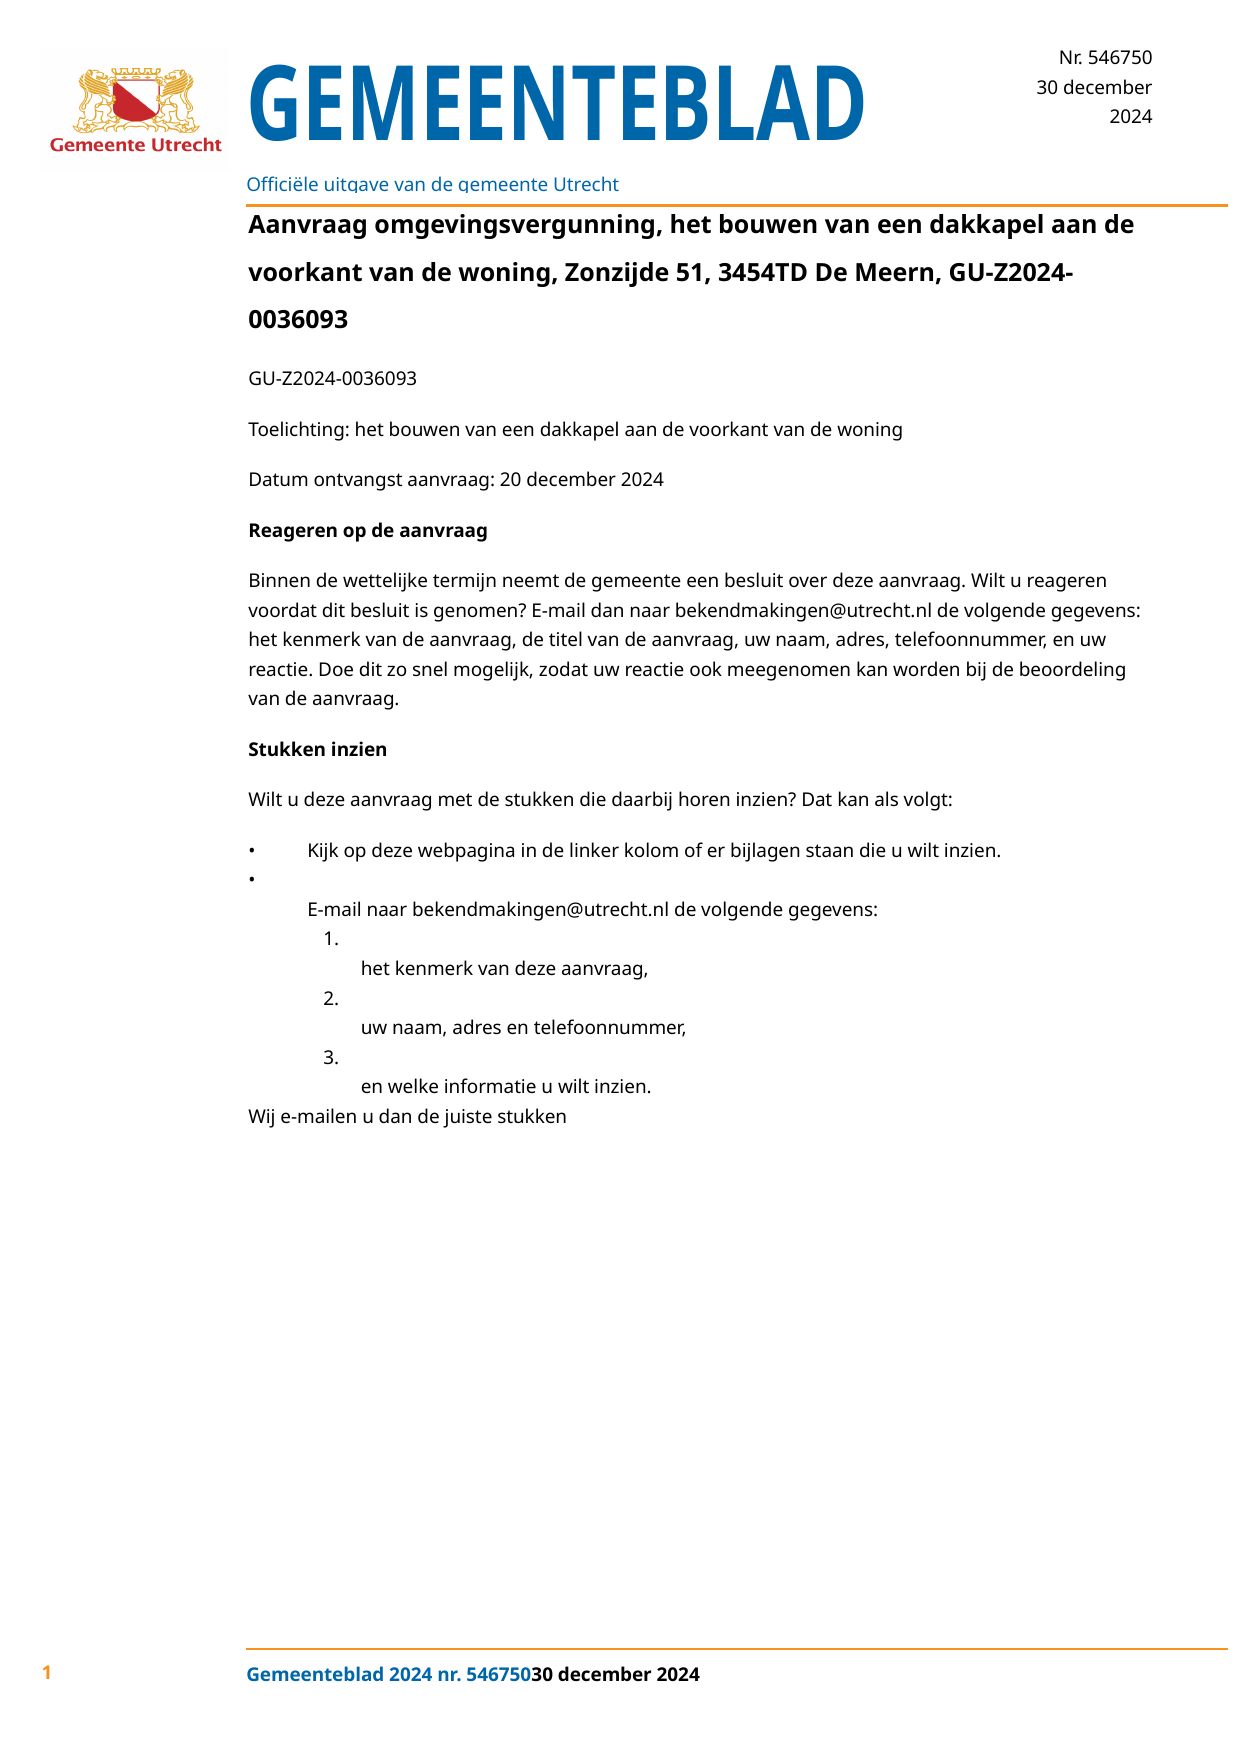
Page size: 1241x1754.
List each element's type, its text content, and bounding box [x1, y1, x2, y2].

text Toelichting: het bouwen van een dakkapel aan de voorkant van de woning [248, 416, 1152, 442]
list Kijk op deze webpagina in de linker kolom of er bijlagen staan die u wilt inzien. [248, 837, 1152, 862]
text Wij e-mailen u dan de juiste stukken [248, 1103, 1152, 1129]
text Datum ontvangst aanvraag: 20 december 2024 [248, 466, 1152, 492]
text GU-Z2024-0036093 [248, 366, 1152, 391]
text Stukken inzien [248, 736, 1152, 762]
picture [41, 47, 231, 172]
list E-mail naar bekendmakingen@utrecht.nl de volgende gegevens: [248, 896, 1152, 922]
text Wilt u deze aanvraag met de stukken die daarbij horen inzien? Dat kan als volgt: [248, 786, 1152, 812]
text Reageren op de aanvraag [248, 517, 1152, 542]
text Binnen de wettelijke termijn neemt de gemeente een besluit over deze aanvraag. Wilt u reageren voordat dit besluit is genomen? E-mail dan naar bekendmakingen@utrecht.nl de volgende gegevens: het kenmerk van de aanvraag, de titel van de aanvraag, uw naam, adres, telefoonnummer, en uw reactie. Doe dit zo snel mogelijk, zodat uw reactie ook meegenomen kan worden bij de beoordeling van de aanvraag. [248, 567, 1152, 711]
list en welke informatie u wilt inzien. [323, 1073, 1152, 1099]
list het kenmerk van deze aanvraag, [323, 955, 1152, 981]
list uw naam, adres en telefoonnummer, [323, 1014, 1152, 1040]
text Aanvraag omgevingsvergunning, het bouwen van een dakkapel aan de voorkant van de woning, Zonzijde 51, 3454TD De Meern, GU-Z2024-0036093 [248, 207, 1152, 336]
